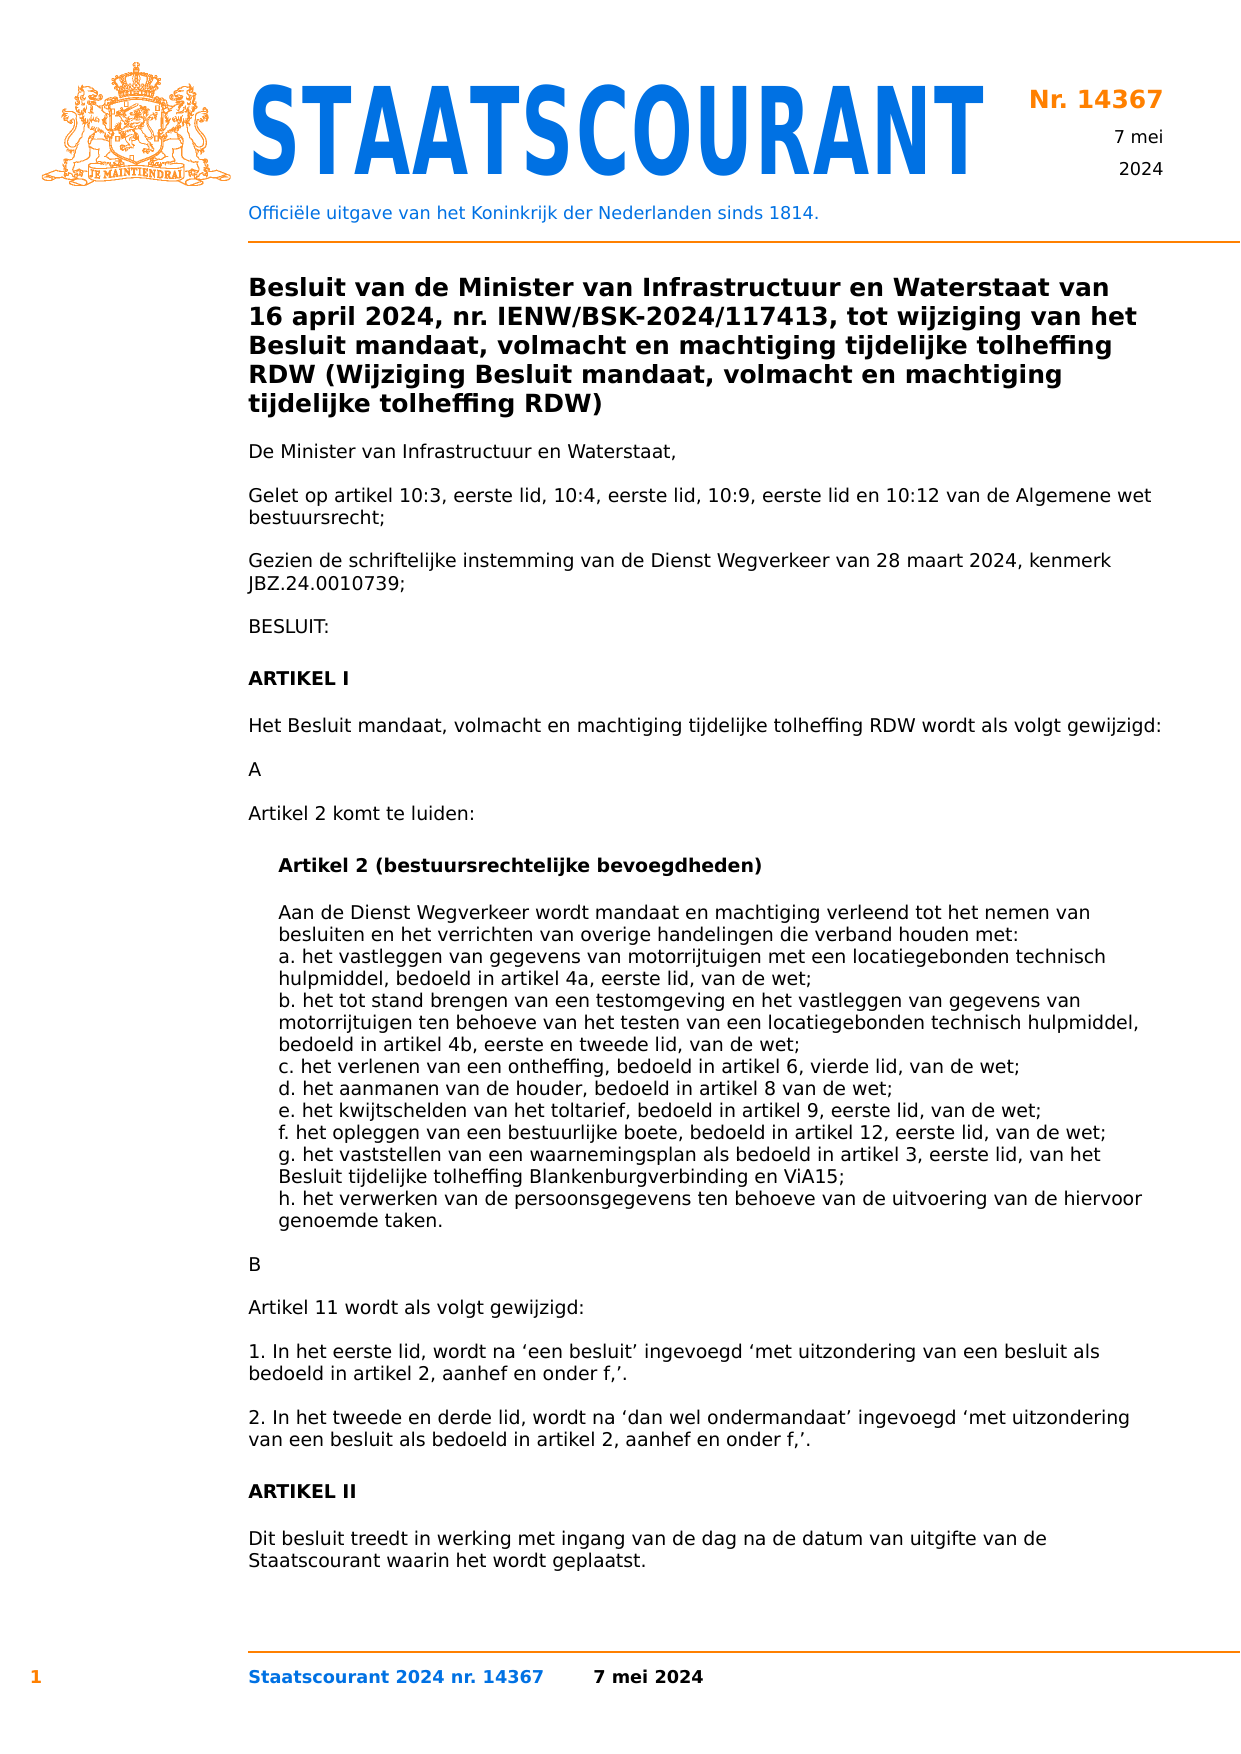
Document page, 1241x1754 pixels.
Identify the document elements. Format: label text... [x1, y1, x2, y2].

table_cell Officiële uitgave van het Koninkrijk der Nederlanden sinds 1814. [248, 203, 1240, 241]
text BESLUIT: [248, 616, 1163, 638]
text b. het tot stand brengen van een testomgeving en het vastleggen van gegevens van motorrijtuigen ten behoeve van het testen van een locatiegebonden technisch hulpmiddel, bedoeld in artikel 4b, eerste en tweede lid, van de wet; [278, 990, 1163, 1056]
table_header Nr. 14367 [998, 62, 1240, 121]
text Artikel 2 komt te luiden: [248, 803, 1163, 825]
text g. het vaststellen van een waarnemingsplan als bedoeld in artikel 3, eerste lid, van het Besluit tijdelijke tolheffing Blankenburgverbinding en ViA15; [278, 1144, 1163, 1188]
text Gelet op artikel 10:3, eerste lid, 10:4, eerste lid, 10:9, eerste lid en 10:12 van de Algemene wet bestuursrecht; [248, 484, 1163, 528]
text Gezien de schriftelijke instemming van de Dienst Wegverkeer van 28 maart 2024, kenmerk JBZ.24.0010739; [248, 550, 1163, 594]
text f. het opleggen van een bestuurlijke boete, bedoeld in artikel 12, eerste lid, van de wet; [278, 1122, 1163, 1144]
text B [248, 1253, 1163, 1275]
text Dit besluit treedt in werking met ingang van de dag na de datum van uitgifte van de Staatscourant waarin het wordt geplaatst. [248, 1528, 1163, 1572]
text Het Besluit mandaat, volmacht en machtiging tijdelijke tolheffing RDW wordt als volgt gewijzigd: [248, 715, 1163, 737]
text Aan de Dienst Wegverkeer wordt mandaat en machtiging verleend tot het nemen van besluiten en het verrichten van overige handelingen die verband houden met: [278, 902, 1163, 946]
subtitle Besluit van de Minister van Infrastructuur en Waterstaat van 16 april 2024, nr. IENW/BSK-2024/117413, tot wijziging van het Besluit mandaat, volmacht en machtiging tijdelijke tolheffing RDW (Wijziging Besluit mandaat, volmacht en machtiging tijdelijke tolheffing RDW) [248, 273, 1163, 419]
text d. het aanmanen van de houder, bedoeld in artikel 8 van de wet; [278, 1078, 1163, 1100]
picture [41, 62, 231, 186]
text 2. In het tweede en derde lid, wordt na ‘dan wel ondermandaat’ ingevoegd ‘met uitzondering van een besluit als bedoeld in artikel 2, aanhef en onder f,’. [248, 1407, 1163, 1451]
text Artikel 11 wordt als volgt gewijzigd: [248, 1297, 1163, 1319]
table_header [25, 62, 248, 241]
table_cell 2024 [998, 153, 1240, 203]
table_cell 7 mei [998, 121, 1240, 153]
table_header STAATSCOURANT [248, 62, 998, 203]
text c. het verlenen van een ontheffing, bedoeld in artikel 6, vierde lid, van de wet; [278, 1056, 1163, 1078]
text A [248, 759, 1163, 781]
subtitle ARTIKEL I [248, 668, 1163, 690]
text 1. In het eerste lid, wordt na ‘een besluit’ ingevoegd ‘met uitzondering van een besluit als bedoeld in artikel 2, aanhef en onder f,’. [248, 1341, 1163, 1385]
text De Minister van Infrastructuur en Waterstaat, [248, 441, 1163, 463]
text a. het vastleggen van gegevens van motorrijtuigen met een locatiegebonden technisch hulpmiddel, bedoeld in artikel 4a, eerste lid, van de wet; [278, 946, 1163, 990]
text e. het kwijtschelden van het toltarief, bedoeld in artikel 9, eerste lid, van de wet; [278, 1100, 1163, 1122]
text h. het verwerken van de persoonsgegevens ten behoeve van de uitvoering van de hiervoor genoemde taken. [278, 1188, 1163, 1232]
subtitle Artikel 2 (bestuursrechtelijke bevoegdheden) [278, 855, 1163, 877]
subtitle ARTIKEL II [248, 1481, 1163, 1503]
